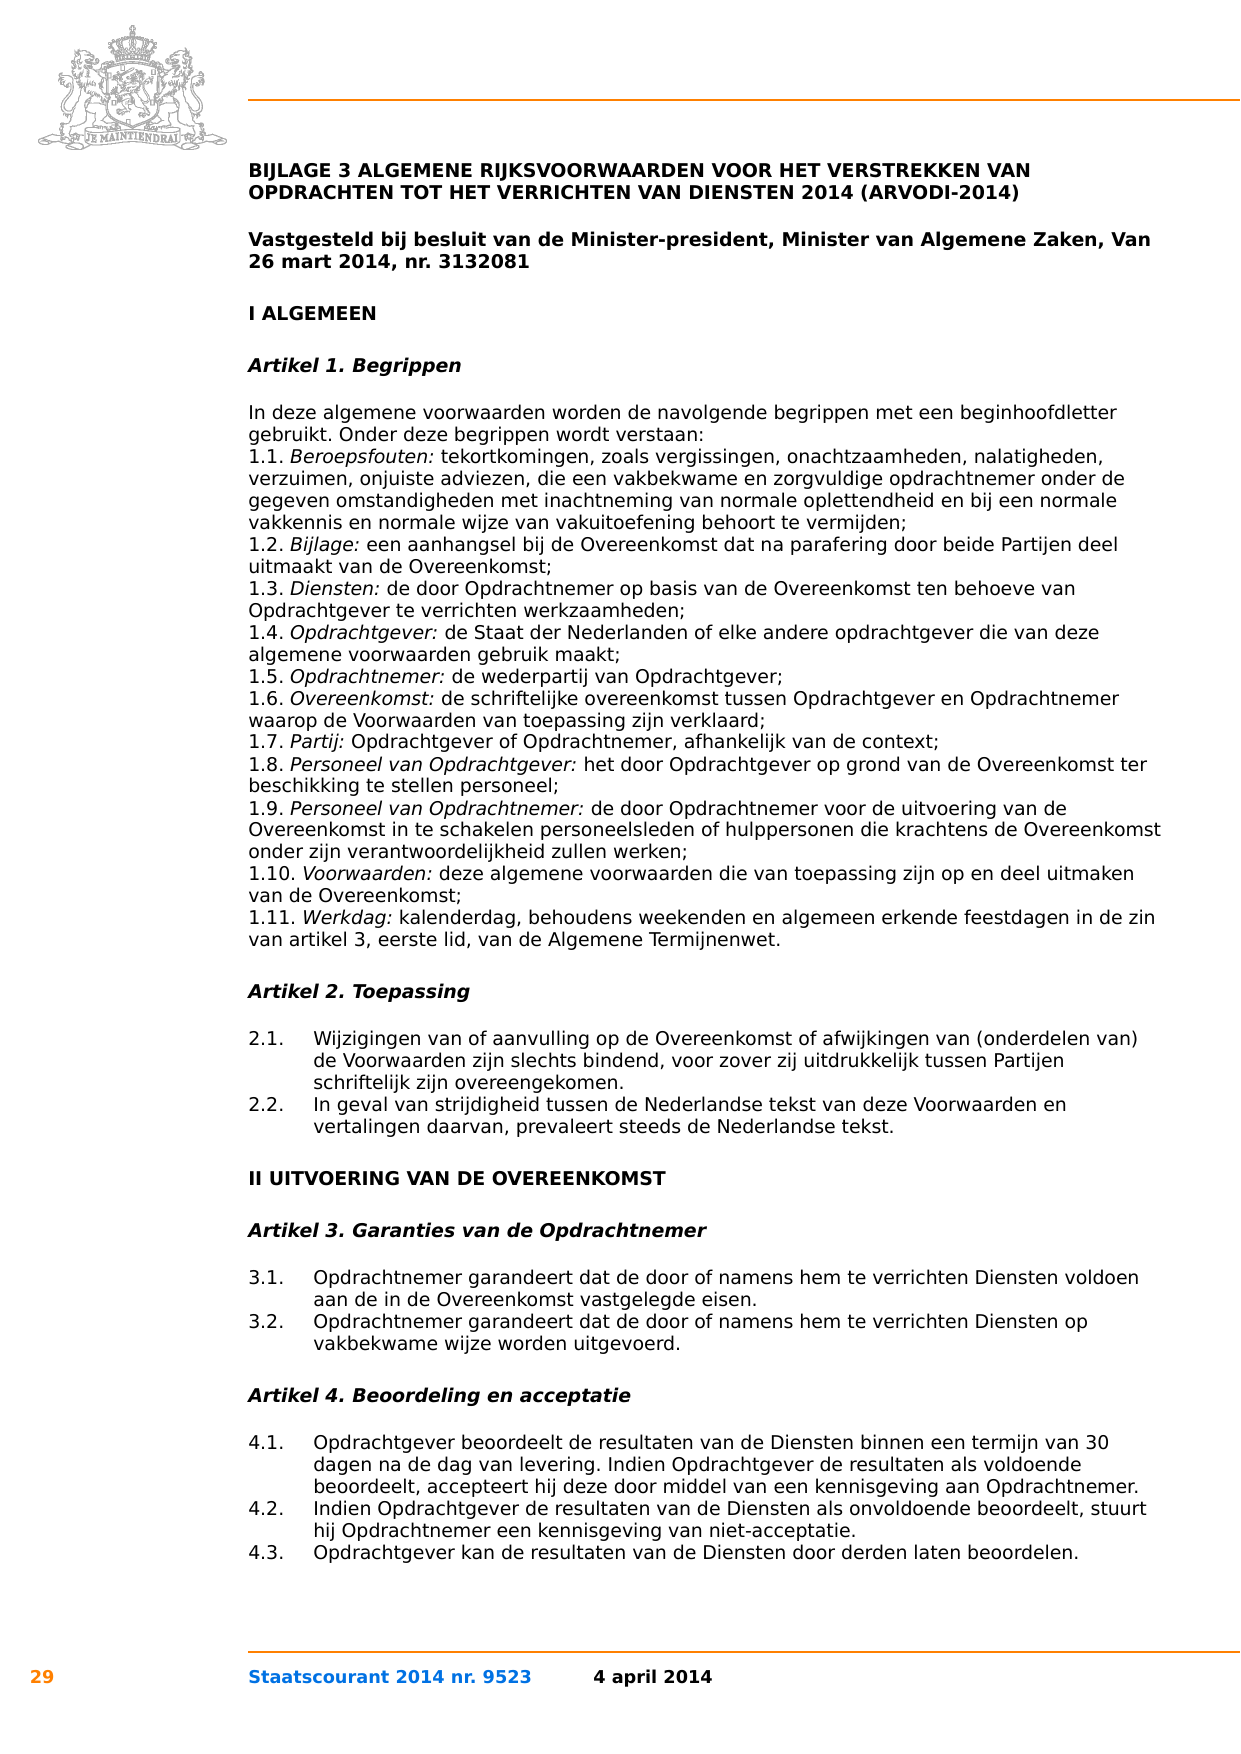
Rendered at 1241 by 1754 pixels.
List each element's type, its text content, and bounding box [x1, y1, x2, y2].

text 4.2. Indien Opdrachtgever de resultaten van de Diensten als onvoldoende beoordeelt, stuurt hij Opdrachtnemer een kennisgeving van niet-acceptatie. [248, 1498, 1163, 1542]
text 2.2. In geval van strijdigheid tussen de Nederlandse tekst van deze Voorwaarden en vertalingen daarvan, prevaleert steeds de Nederlandse tekst. [248, 1094, 1163, 1138]
text 1.6. Overeenkomst: de schriftelijke overeenkomst tussen Opdrachtgever en Opdrachtnemer waarop de Voorwaarden van toepassing zijn verklaard; [248, 687, 1163, 731]
subtitle Artikel 2. Toepassing [248, 981, 1163, 1003]
text 3.1. Opdrachtnemer garandeert dat de door of namens hem te verrichten Diensten voldoen aan de in de Overeenkomst vastgelegde eisen. [248, 1267, 1163, 1311]
picture [38, 25, 227, 150]
text 1.3. Diensten: de door Opdrachtnemer op basis van de Overeenkomst ten behoeve van Opdrachtgever te verrichten werkzaamheden; [248, 578, 1163, 622]
text 3.2. Opdrachtnemer garandeert dat de door of namens hem te verrichten Diensten op vakbekwame wijze worden uitgevoerd. [248, 1311, 1163, 1355]
subtitle Artikel 4. Beoordeling en acceptatie [248, 1385, 1163, 1407]
text Vastgesteld bij besluit van de Minister-president, Minister van Algemene Zaken, Van 26 mart 2014, nr. 3132081 [248, 229, 1163, 273]
subtitle Artikel 3. Garanties van de Opdrachtnemer [248, 1220, 1163, 1242]
text 1.7. Partij: Opdrachtgever of Opdrachtnemer, afhankelijk van de context; [248, 731, 1163, 753]
text 1.10. Voorwaarden: deze algemene voorwaarden die van toepassing zijn op en deel uitmaken van de Overeenkomst; [248, 863, 1163, 907]
text 4.3. Opdrachtgever kan de resultaten van de Diensten door derden laten beoordelen. [248, 1542, 1163, 1564]
text 1.2. Bijlage: een aanhangsel bij de Overeenkomst dat na parafering door beide Partijen deel uitmaakt van de Overeenkomst; [248, 534, 1163, 578]
text 1.11. Werkdag: kalenderdag, behoudens weekenden en algemeen erkende feestdagen in de zin van artikel 3, eerste lid, van de Algemene Termijnenwet. [248, 907, 1163, 951]
subtitle II UITVOERING VAN DE OVEREENKOMST [248, 1168, 1163, 1190]
text 1.8. Personeel van Opdrachtgever: het door Opdrachtgever op grond van de Overeenkomst ter beschikking te stellen personeel; [248, 753, 1163, 797]
text 1.4. Opdrachtgever: de Staat der Nederlanden of elke andere opdrachtgever die van deze algemene voorwaarden gebruik maakt; [248, 622, 1163, 666]
text 1.9. Personeel van Opdrachtnemer: de door Opdrachtnemer voor de uitvoering van de Overeenkomst in te schakelen personeelsleden of hulppersonen die krachtens de Overeenkomst onder zijn verantwoordelijkheid zullen werken; [248, 797, 1163, 863]
subtitle I ALGEMEEN [248, 303, 1163, 325]
text 4.1. Opdrachtgever beoordeelt de resultaten van de Diensten binnen een termijn van 30 dagen na de dag van levering. Indien Opdrachtgever de resultaten als voldoende beoordeelt, accepteert hij deze door middel van een kennisgeving aan Opdrachtnemer. [248, 1432, 1163, 1498]
text 1.1. Beroepsfouten: tekortkomingen, zoals vergissingen, onachtzaamheden, nalatigheden, verzuimen, onjuiste adviezen, die een vakbekwame en zorgvuldige opdrachtnemer onder de gegeven omstandigheden met inachtneming van normale oplettendheid en bij een normale vakkennis en normale wijze van vakuitoefening behoort te vermijden; [248, 446, 1163, 534]
subtitle Artikel 1. Begrippen [248, 355, 1163, 377]
text 1.5. Opdrachtnemer: de wederpartij van Opdrachtgever; [248, 666, 1163, 687]
text 2.1. Wijzigingen van of aanvulling op de Overeenkomst of afwijkingen van (onderdelen van) de Voorwaarden zijn slechts bindend, voor zover zij uitdrukkelijk tussen Partijen schriftelijk zijn overeengekomen. [248, 1028, 1163, 1094]
text In deze algemene voorwaarden worden de navolgende begrippen met een beginhoofdletter gebruikt. Onder deze begrippen wordt verstaan: [248, 402, 1163, 446]
subtitle BIJLAGE 3 ALGEMENE RIJKSVOORWAARDEN VOOR HET VERSTREKKEN VAN OPDRACHTEN TOT HET VERRICHTEN VAN DIENSTEN 2014 (ARVODI-2014) [248, 160, 1163, 204]
